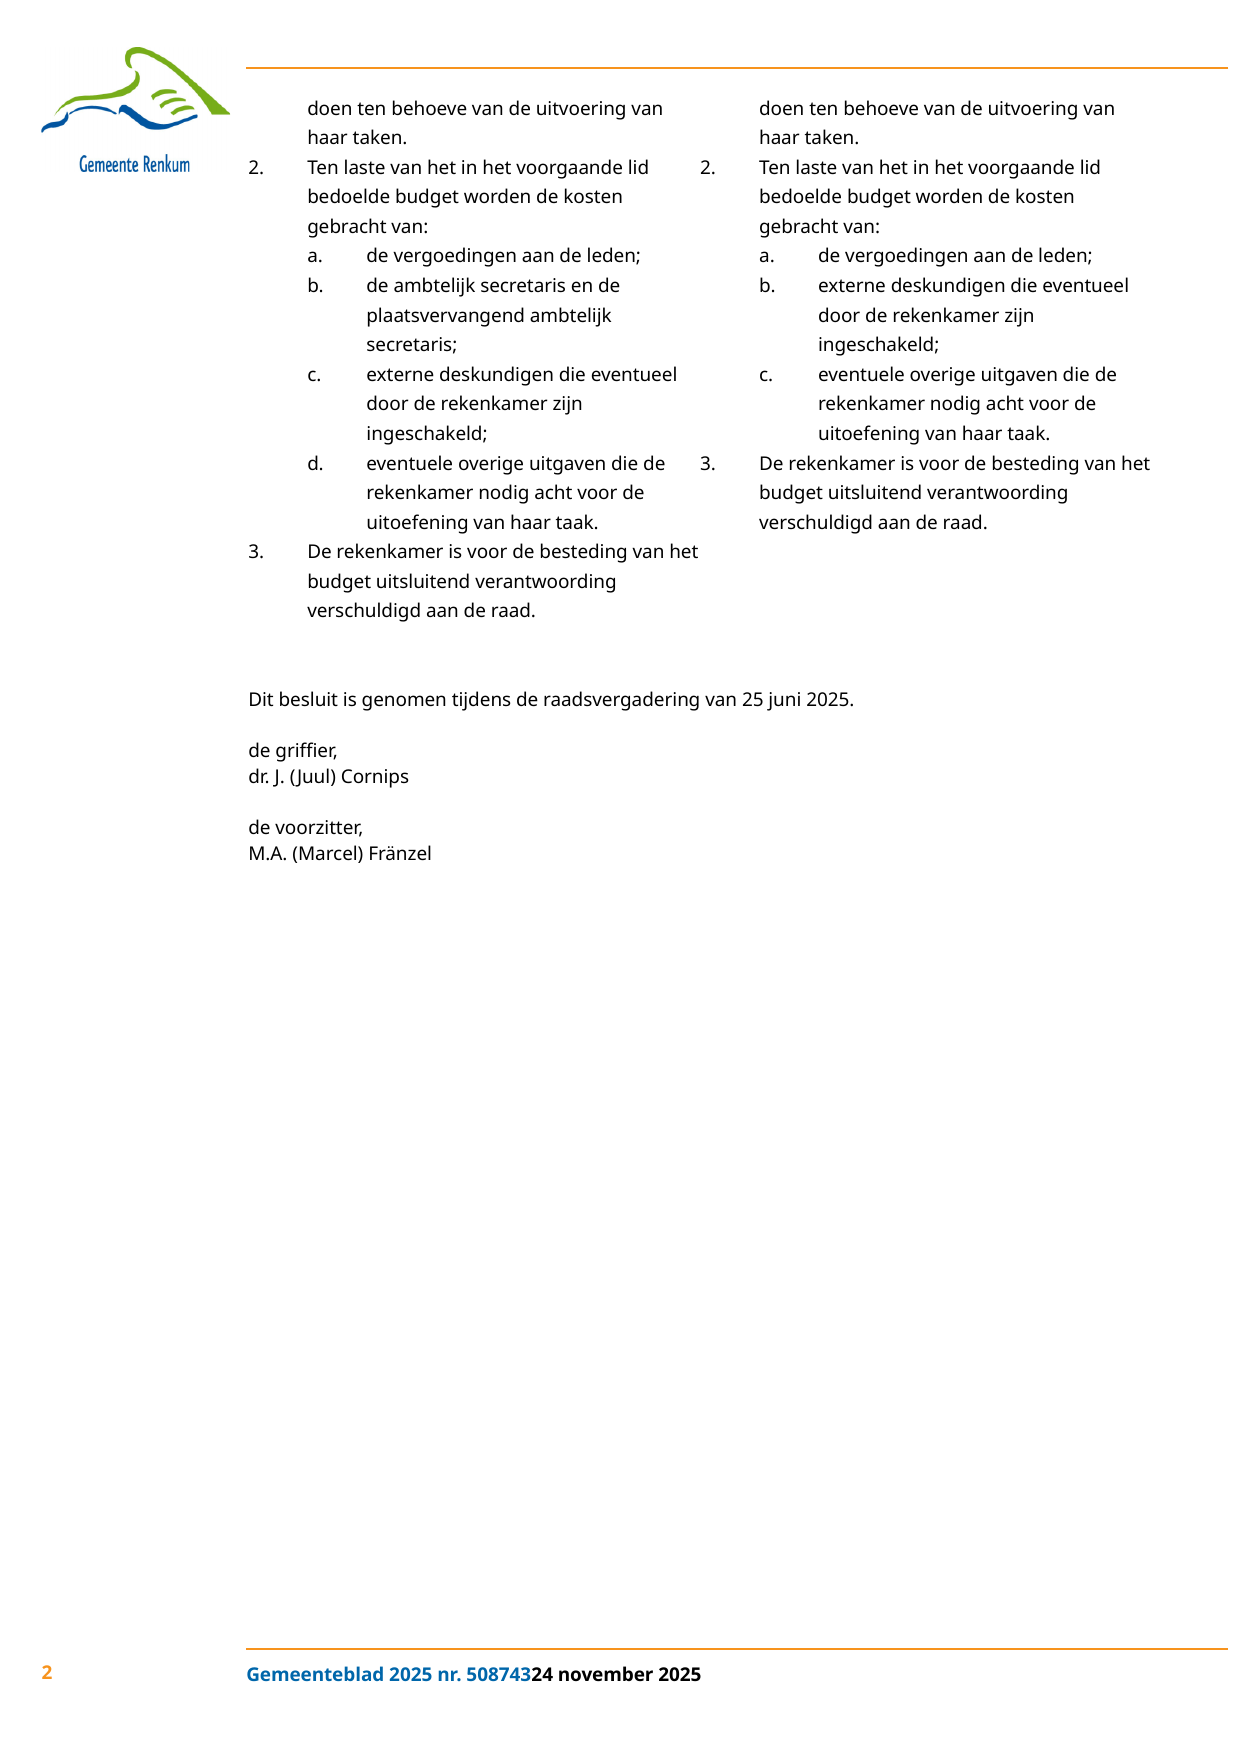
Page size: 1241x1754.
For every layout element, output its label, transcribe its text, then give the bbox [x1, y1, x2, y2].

text M.A. (Marcel) Fränzel [248, 840, 1152, 866]
text de griffier, [248, 737, 1152, 763]
text Dit besluit is genomen tijdens de raadsvergadering van 25 juni 2025. [248, 686, 1152, 712]
table_cell doen ten behoeve van de uitvoering van haar taken. Ten laste van het in het voorgaande lid bedoelde budget worden de kosten gebracht van: de vergoedingen aan de leden; de ambtelijk secretaris en de plaatsvervangend ambtelijk secretaris; externe deskundigen die eventueel door de rekenkamer zijn ingeschakeld; eventuele overige uitgaven die de rekenkamer nodig acht voor de uitoefening van haar taak. De rekenkamer is voor de besteding van het budget uitsluitend verantwoording verschuldigd aan de raad. [248, 95, 700, 653]
table_cell doen ten behoeve van de uitvoering van haar taken. Ten laste van het in het voorgaande lid bedoelde budget worden de kosten gebracht van: de vergoedingen aan de leden; externe deskundigen die eventueel door de rekenkamer zijn ingeschakeld; eventuele overige uitgaven die de rekenkamer nodig acht voor de uitoefening van haar taak. De rekenkamer is voor de besteding van het budget uitsluitend verantwoording verschuldigd aan de raad. [700, 95, 1152, 653]
text de voorzitter, [248, 814, 1152, 840]
picture [41, 47, 231, 172]
text dr. J. (Juul) Cornips [248, 763, 1152, 789]
